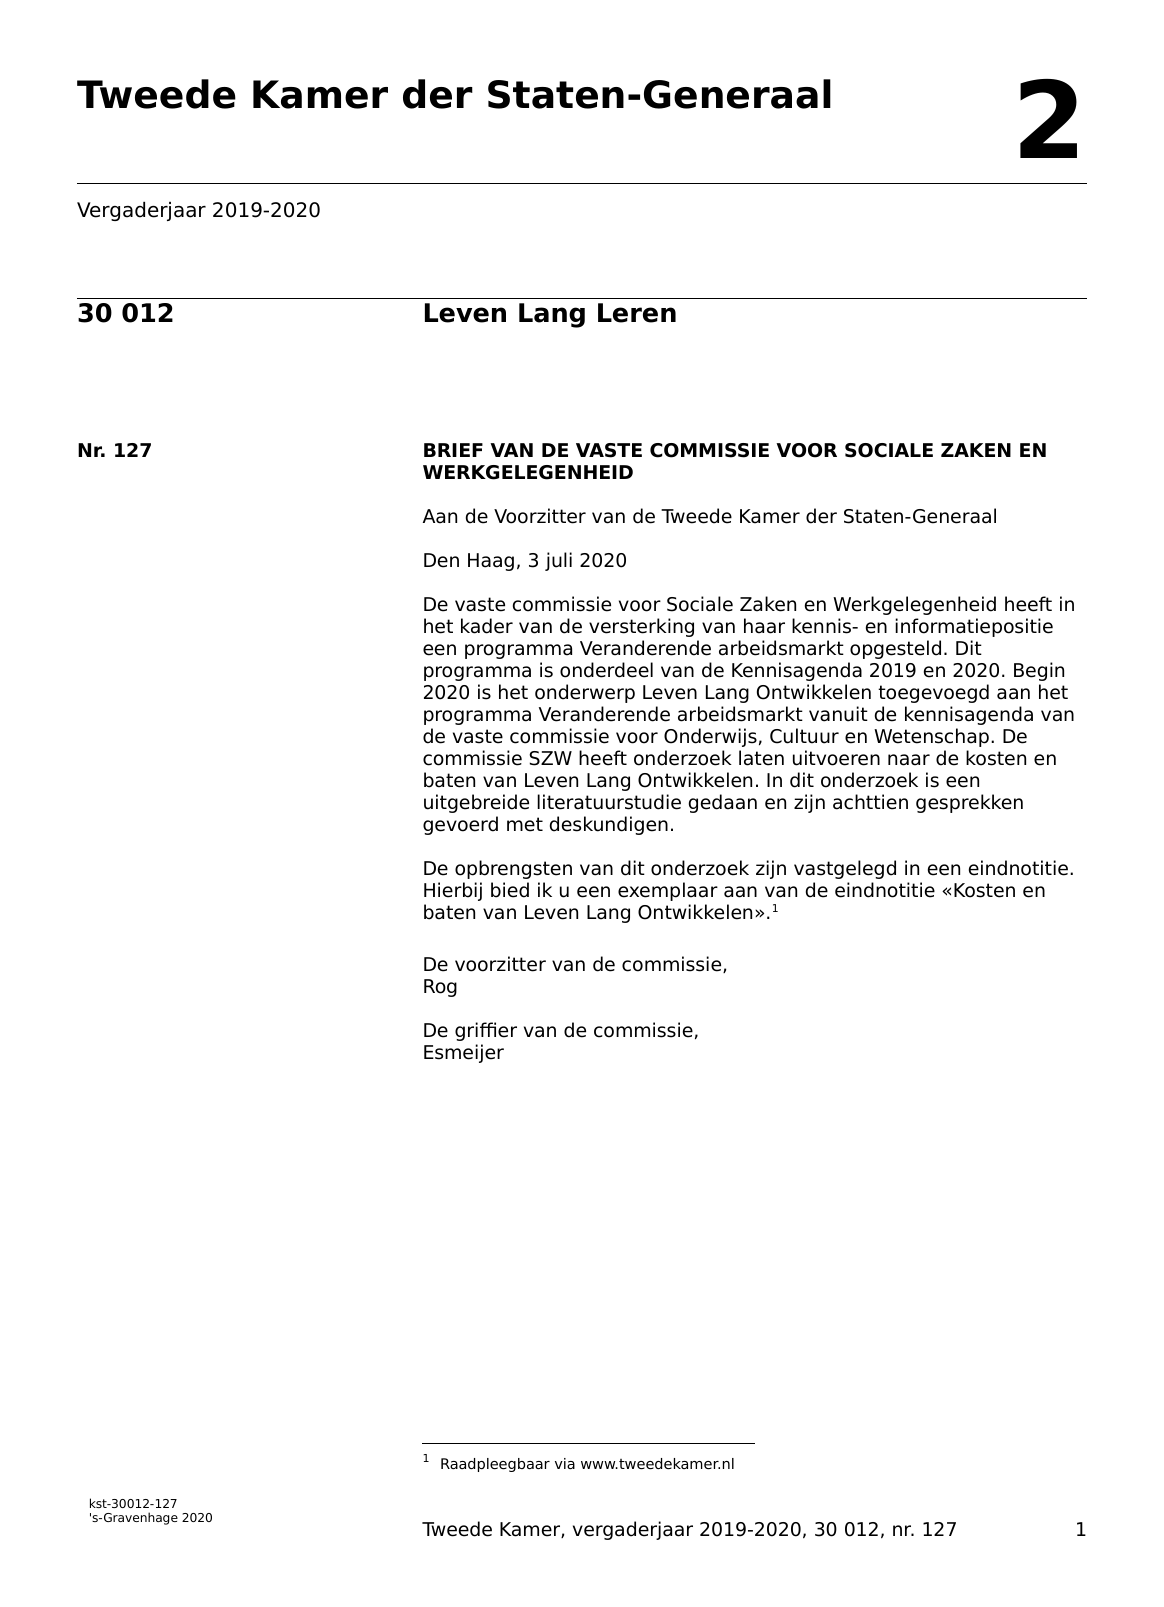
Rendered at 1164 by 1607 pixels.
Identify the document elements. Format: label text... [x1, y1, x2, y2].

text De voorzitter van de commissie, Rog [422, 954, 1087, 998]
subtitle Nr. 127 BRIEF VAN DE VASTE COMMISSIE VOOR SOCIALE ZAKEN EN WERKGELEGENHEID [77, 440, 1087, 484]
text kst-30012-127 [88, 1497, 323, 1511]
text De opbrengsten van dit onderzoek zijn vastgelegd in een eindnotitie. Hierbij bied ik u een exemplaar aan van de eindnotitie «Kosten en baten van Leven Lang Ontwikkelen». [422, 858, 1087, 924]
text De vaste commissie voor Sociale Zaken en Werkgelegenheid heeft in het kader van de versterking van haar kennis- en informatiepositie een programma Veranderende arbeidsmarkt opgesteld. Dit programma is onderdeel van de Kennisagenda 2019 en 2020. Begin 2020 is het onderwerp Leven Lang Ontwikkelen toegevoegd aan het programma Veranderende arbeidsmarkt vanuit de kennisagenda van de vaste commissie voor Onderwijs, Cultuur en Wetenschap. De commissie SZW heeft onderzoek laten uitvoeren naar de kosten en baten van Leven Lang Ontwikkelen. In dit onderzoek is een uitgebreide literatuurstudie gedaan en zijn achttien gesprekken gevoerd met deskundigen. [422, 594, 1087, 836]
text Raadpleegbaar via www.tweedekamer.nl [422, 1452, 1087, 1474]
text Aan de Voorzitter van de Tweede Kamer der Staten-Generaal [422, 506, 1087, 528]
table_header Tweede Kamer der Staten-Generaal [77, 59, 886, 183]
table_header 2 [886, 59, 1087, 183]
subtitle 30 012 Leven Lang Leren [77, 299, 1087, 329]
text 's-Gravenhage 2020 [88, 1511, 323, 1525]
table_cell Vergaderjaar 2019-2020 [77, 184, 1087, 298]
text Den Haag, 3 juli 2020 [422, 550, 1087, 572]
text De griffier van de commissie, Esmeijer [422, 1020, 1087, 1064]
